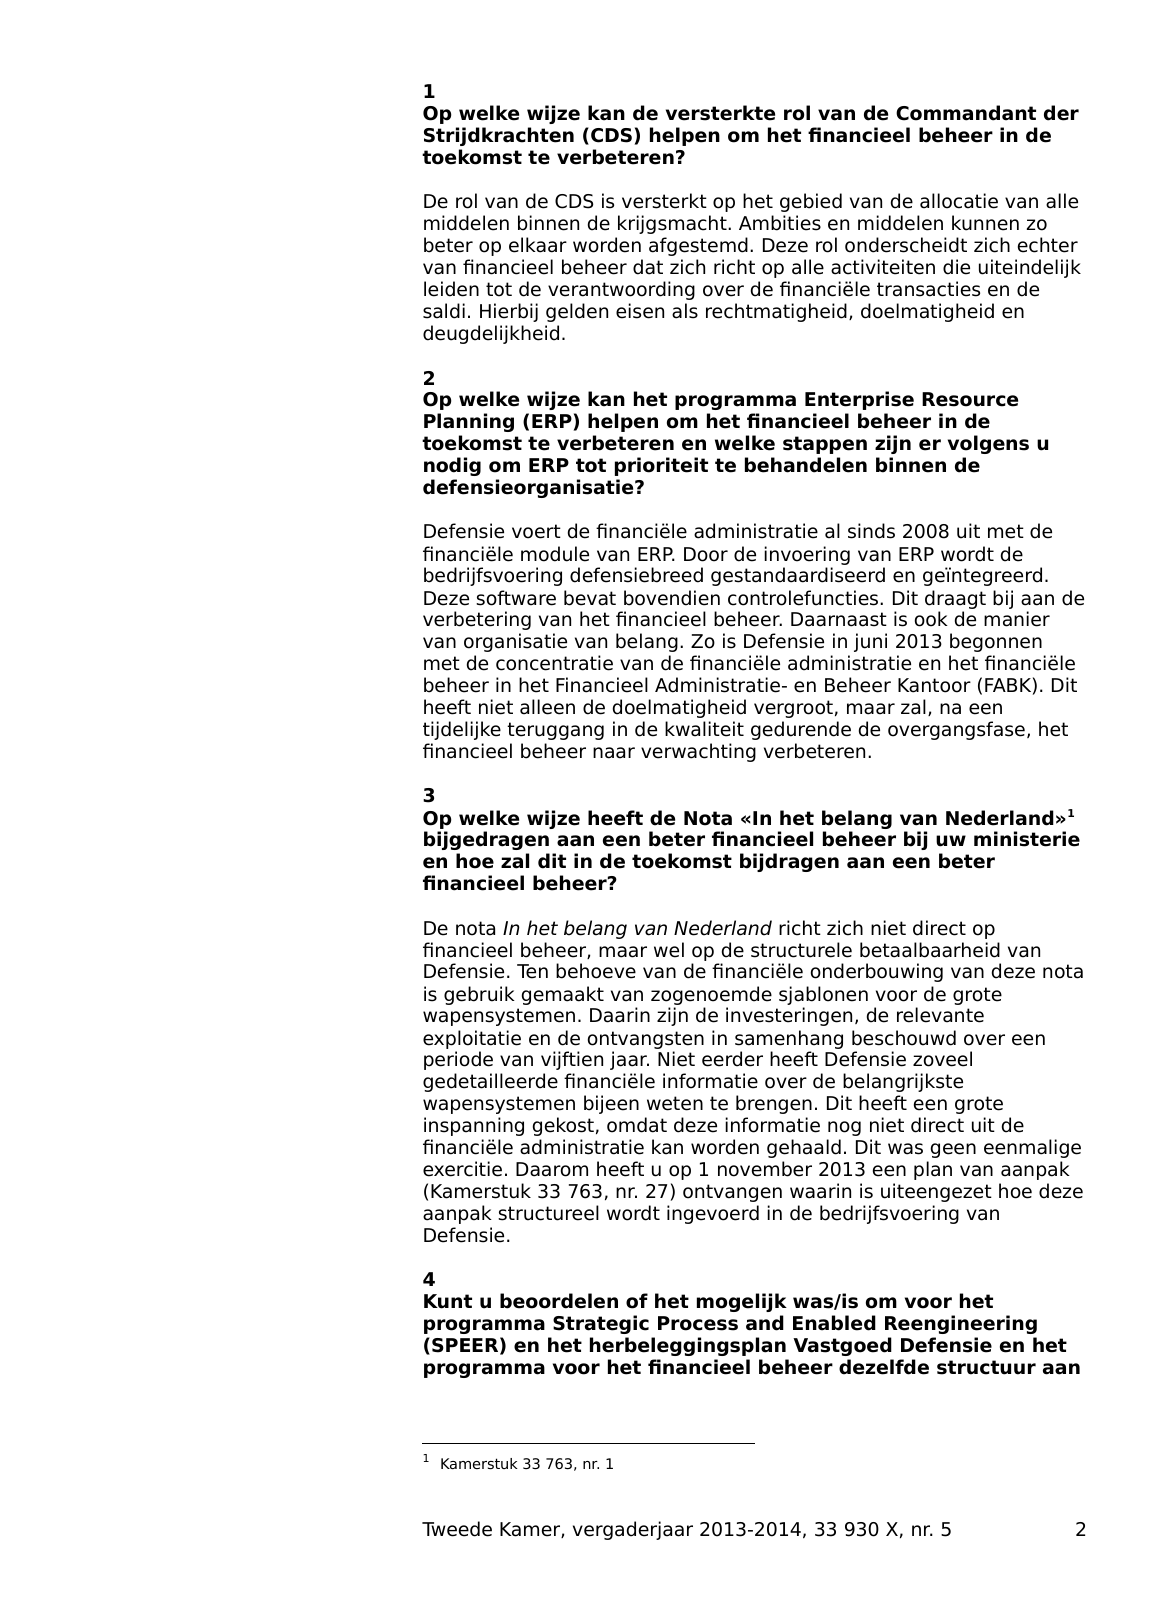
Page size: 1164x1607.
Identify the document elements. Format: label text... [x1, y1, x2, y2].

text 3 [422, 785, 1087, 807]
text Kunt u beoordelen of het mogelijk was/is om voor het programma Strategic Process and Enabled Reengineering (SPEER) en het herbeleggingsplan Vastgoed Defensie en het programma voor het financieel beheer dezelfde structuur aan [422, 1291, 1087, 1379]
text De nota In het belang van Nederland richt zich niet direct op financieel beheer, maar wel op de structurele betaalbaarheid van Defensie. Ten behoeve van de financiële onderbouwing van deze nota is gebruik gemaakt van zogenoemde sjablonen voor de grote wapensystemen. Daarin zijn de investeringen, de relevante exploitatie en de ontvangsten in samenhang beschouwd over een periode van vijftien jaar. Niet eerder heeft Defensie zoveel gedetailleerde financiële informatie over de belangrijkste wapensystemen bijeen weten te brengen. Dit heeft een grote inspanning gekost, omdat deze informatie nog niet direct uit de financiële administratie kan worden gehaald. Dit was geen eenmalige exercitie. Daarom heeft u op 1 november 2013 een plan van aanpak (Kamerstuk 33 763, nr. 27) ontvangen waarin is uiteengezet hoe deze aanpak structureel wordt ingevoerd in de bedrijfsvoering van Defensie. [422, 917, 1087, 1247]
text Op welke wijze kan het programma Enterprise Resource Planning (ERP) helpen om het financieel beheer in de toekomst te verbeteren en welke stappen zijn er volgens u nodig om ERP tot prioriteit te behandelen binnen de defensieorganisatie? [422, 389, 1087, 499]
text Defensie voert de financiële administratie al sinds 2008 uit met de financiële module van ERP. Door de invoering van ERP wordt de bedrijfsvoering defensiebreed gestandaardiseerd en geïntegreerd. Deze software bevat bovendien controlefuncties. Dit draagt bij aan de verbetering van het financieel beheer. Daarnaast is ook de manier van organisatie van belang. Zo is Defensie in juni 2013 begonnen met de concentratie van de financiële administratie en het financiële beheer in het Financieel Administratie- en Beheer Kantoor (FABK). Dit heeft niet alleen de doelmatigheid vergroot, maar zal, na een tijdelijke teruggang in de kwaliteit gedurende de overgangsfase, het financieel beheer naar verwachting verbeteren. [422, 521, 1087, 763]
text Op welke wijze kan de versterkte rol van de Commandant der Strijdkrachten (CDS) helpen om het financieel beheer in de toekomst te verbeteren? [422, 103, 1087, 169]
text 1 [422, 81, 1087, 103]
text Op welke wijze heeft de Nota «In het belang van Nederland» bijgedragen aan een beter financieel beheer bij uw ministerie en hoe zal dit in de toekomst bijdragen aan een beter financieel beheer? [422, 807, 1087, 895]
text 2 [422, 367, 1087, 389]
text Kamerstuk 33 763, nr. 1 [422, 1452, 1087, 1474]
text 4 [422, 1269, 1087, 1291]
text De rol van de CDS is versterkt op het gebied van de allocatie van alle middelen binnen de krijgsmacht. Ambities en middelen kunnen zo beter op elkaar worden afgestemd. Deze rol onderscheidt zich echter van financieel beheer dat zich richt op alle activiteiten die uiteindelijk leiden tot de verantwoording over de financiële transacties en de saldi. Hierbij gelden eisen als rechtmatigheid, doelmatigheid en deugdelijkheid. [422, 191, 1087, 345]
